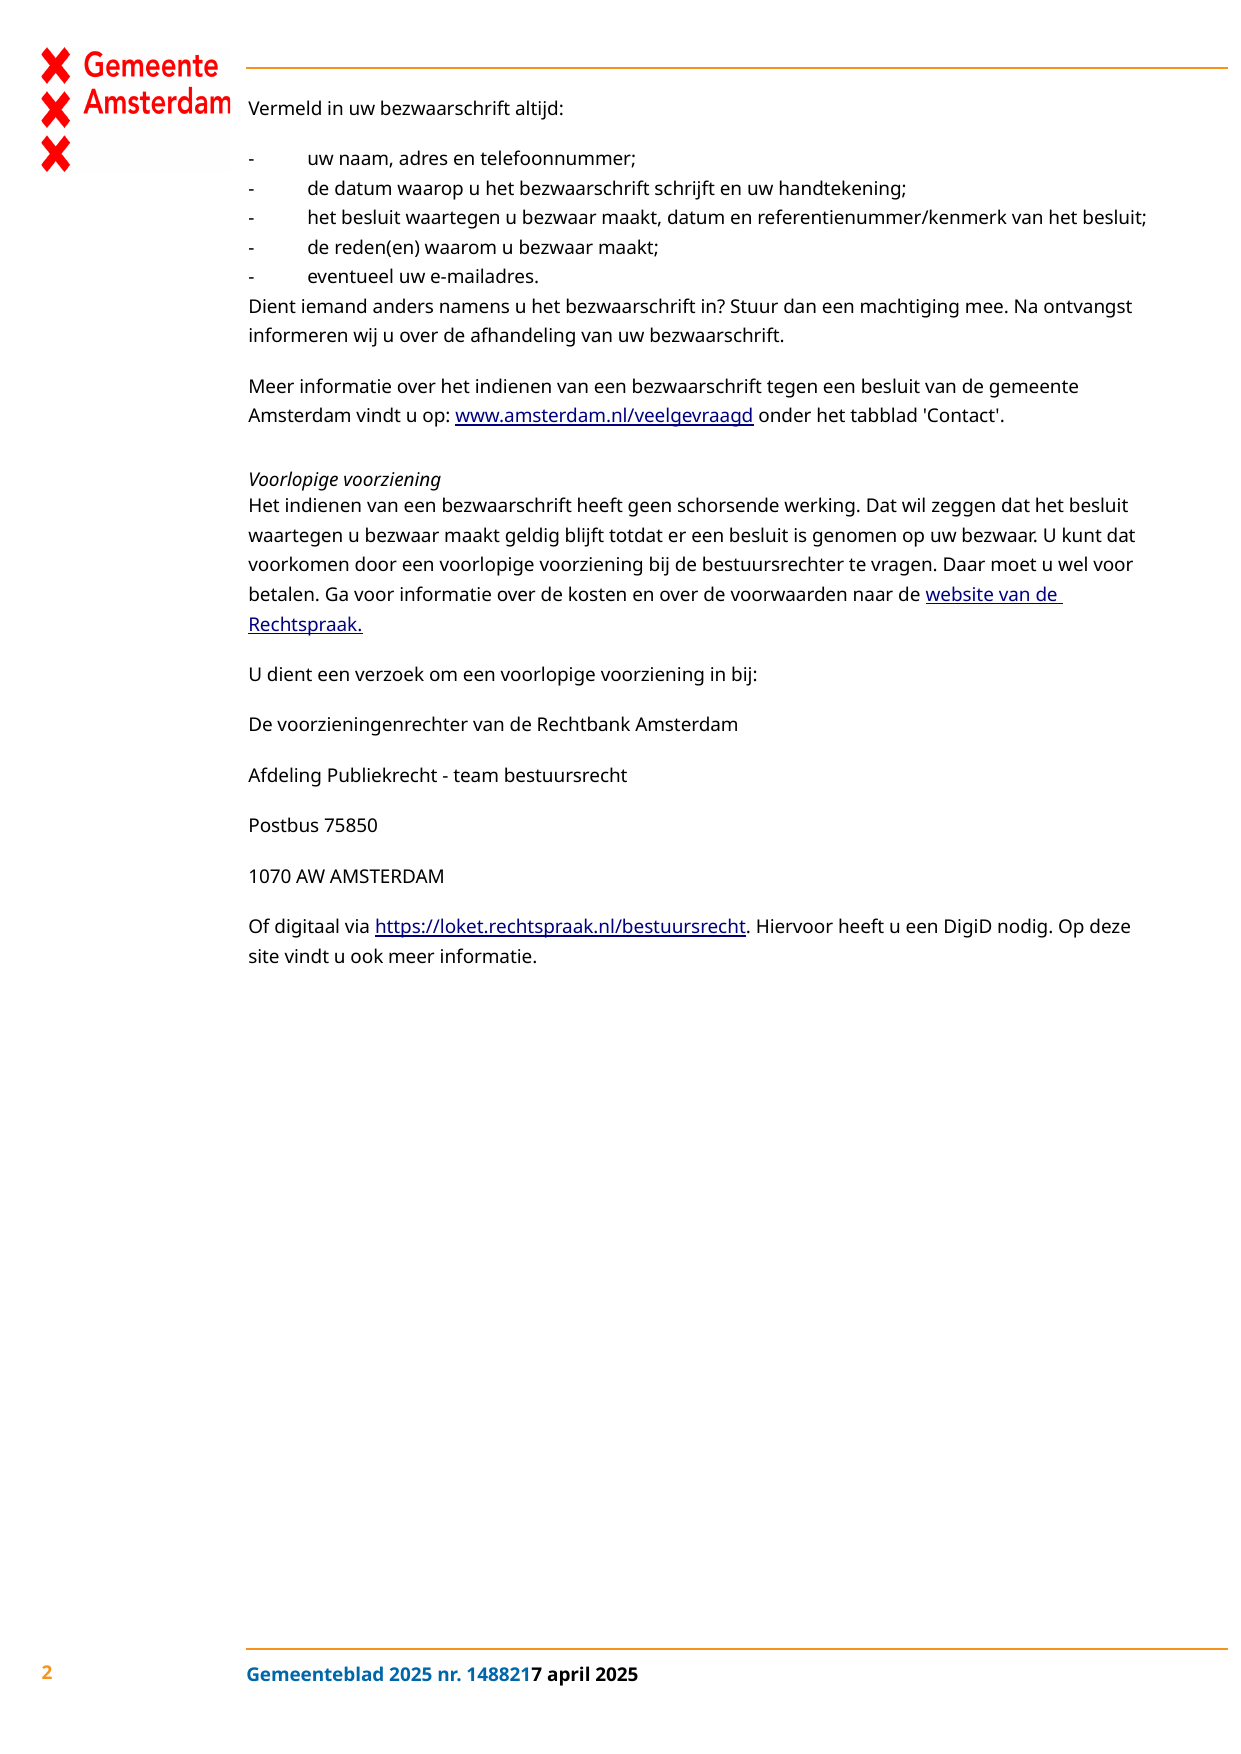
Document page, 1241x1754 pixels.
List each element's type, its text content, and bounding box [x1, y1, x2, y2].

text Afdeling Publiekrecht - team bestuursrecht [248, 762, 1152, 788]
text Of digitaal via https://loket.rechtspraak.nl/bestuursrecht. Hiervoor heeft u een DigiD nodig. Op deze site vindt u ook meer informatie. [248, 913, 1152, 968]
list het besluit waartegen u bezwaar maakt, datum en referentienummer/kenmerk van het besluit; [248, 204, 1152, 230]
picture [41, 47, 231, 172]
text Het indienen van een bezwaarschrift heeft geen schorsende werking. Dat wil zeggen dat het besluit waartegen u bezwaar maakt geldig blijft totdat er een besluit is genomen op uw bezwaar. U kunt dat voorkomen door een voorlopige voorziening bij de bestuursrechter te vragen. Daar moet u wel voor betalen. Ga voor informatie over de kosten en over de voorwaarden naar de website van de Rechtspraak. [248, 492, 1152, 636]
list uw naam, adres en telefoonnummer; [248, 145, 1152, 171]
list de reden(en) waarom u bezwaar maakt; [248, 234, 1152, 260]
text U dient een verzoek om een voorlopige voorziening in bij: [248, 661, 1152, 687]
list de datum waarop u het bezwaarschrift schrijft en uw handtekening; [248, 175, 1152, 201]
text Meer informatie over het indienen van een bezwaarschrift tegen een besluit van de gemeente Amsterdam vindt u op: www.amsterdam.nl/veelgevraagd onder het tabblad 'Contact'. [248, 373, 1152, 428]
list eventueel uw e-mailadres. [248, 263, 1152, 289]
text Postbus 75850 [248, 812, 1152, 838]
text 1070 AW AMSTERDAM [248, 863, 1152, 888]
text Voorlopige voorziening [248, 467, 1152, 492]
text Vermeld in uw bezwaarschrift altijd: [248, 95, 1152, 121]
text Dient iemand anders namens u het bezwaarschrift in? Stuur dan een machtiging mee. Na ontvangst informeren wij u over de afhandeling van uw bezwaarschrift. [248, 293, 1152, 348]
text De voorzieningenrechter van de Rechtbank Amsterdam [248, 712, 1152, 737]
